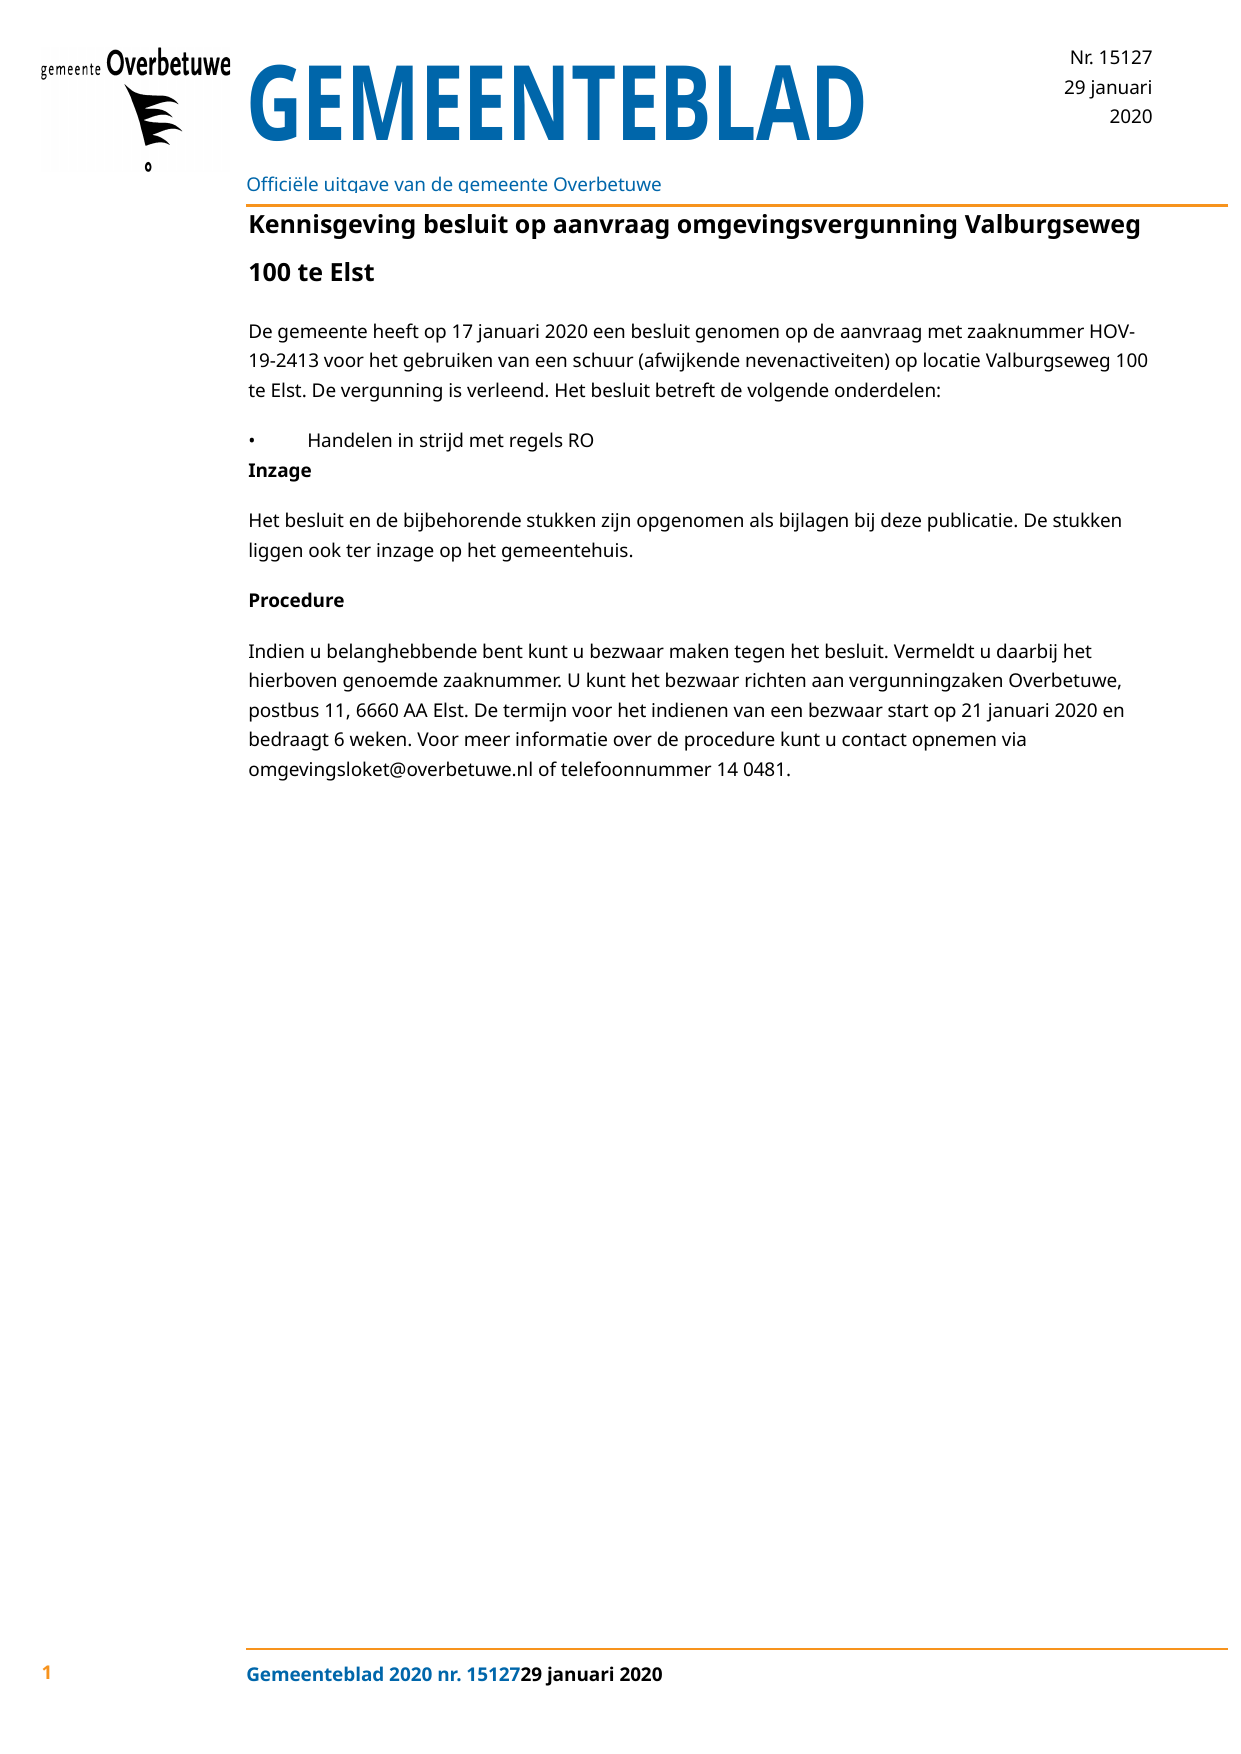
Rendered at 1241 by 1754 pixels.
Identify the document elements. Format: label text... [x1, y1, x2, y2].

text Procedure [248, 587, 1152, 613]
text Indien u belanghebbende bent kunt u bezwaar maken tegen het besluit. Vermeldt u daarbij het hierboven genoemde zaaknummer. U kunt het bezwaar richten aan vergunningzaken Overbetuwe, postbus 11, 6660 AA Elst. De termijn voor het indienen van een bezwaar start op 21 januari 2020 en bedraagt 6 weken. Voor meer informatie over de procedure kunt u contact opnemen via omgevingsloket@overbetuwe.nl of telefoonnummer 14 0481. [248, 638, 1152, 782]
text Het besluit en de bijbehorende stukken zijn opgenomen als bijlagen bij deze publicatie. De stukken liggen ook ter inzage op het gemeentehuis. [248, 507, 1152, 563]
text Kennisgeving besluit op aanvraag omgevingsvergunning Valburgseweg 100 te Elst [248, 207, 1152, 288]
picture [41, 47, 231, 172]
list Handelen in strijd met regels RO [248, 427, 1152, 453]
text De gemeente heeft op 17 januari 2020 een besluit genomen op de aanvraag met zaaknummer HOV-19-2413 voor het gebruiken van een schuur (afwijkende nevenactiveiten) op locatie Valburgseweg 100 te Elst. De vergunning is verleend. Het besluit betreft de volgende onderdelen: [248, 318, 1152, 403]
text Inzage [248, 457, 1152, 483]
